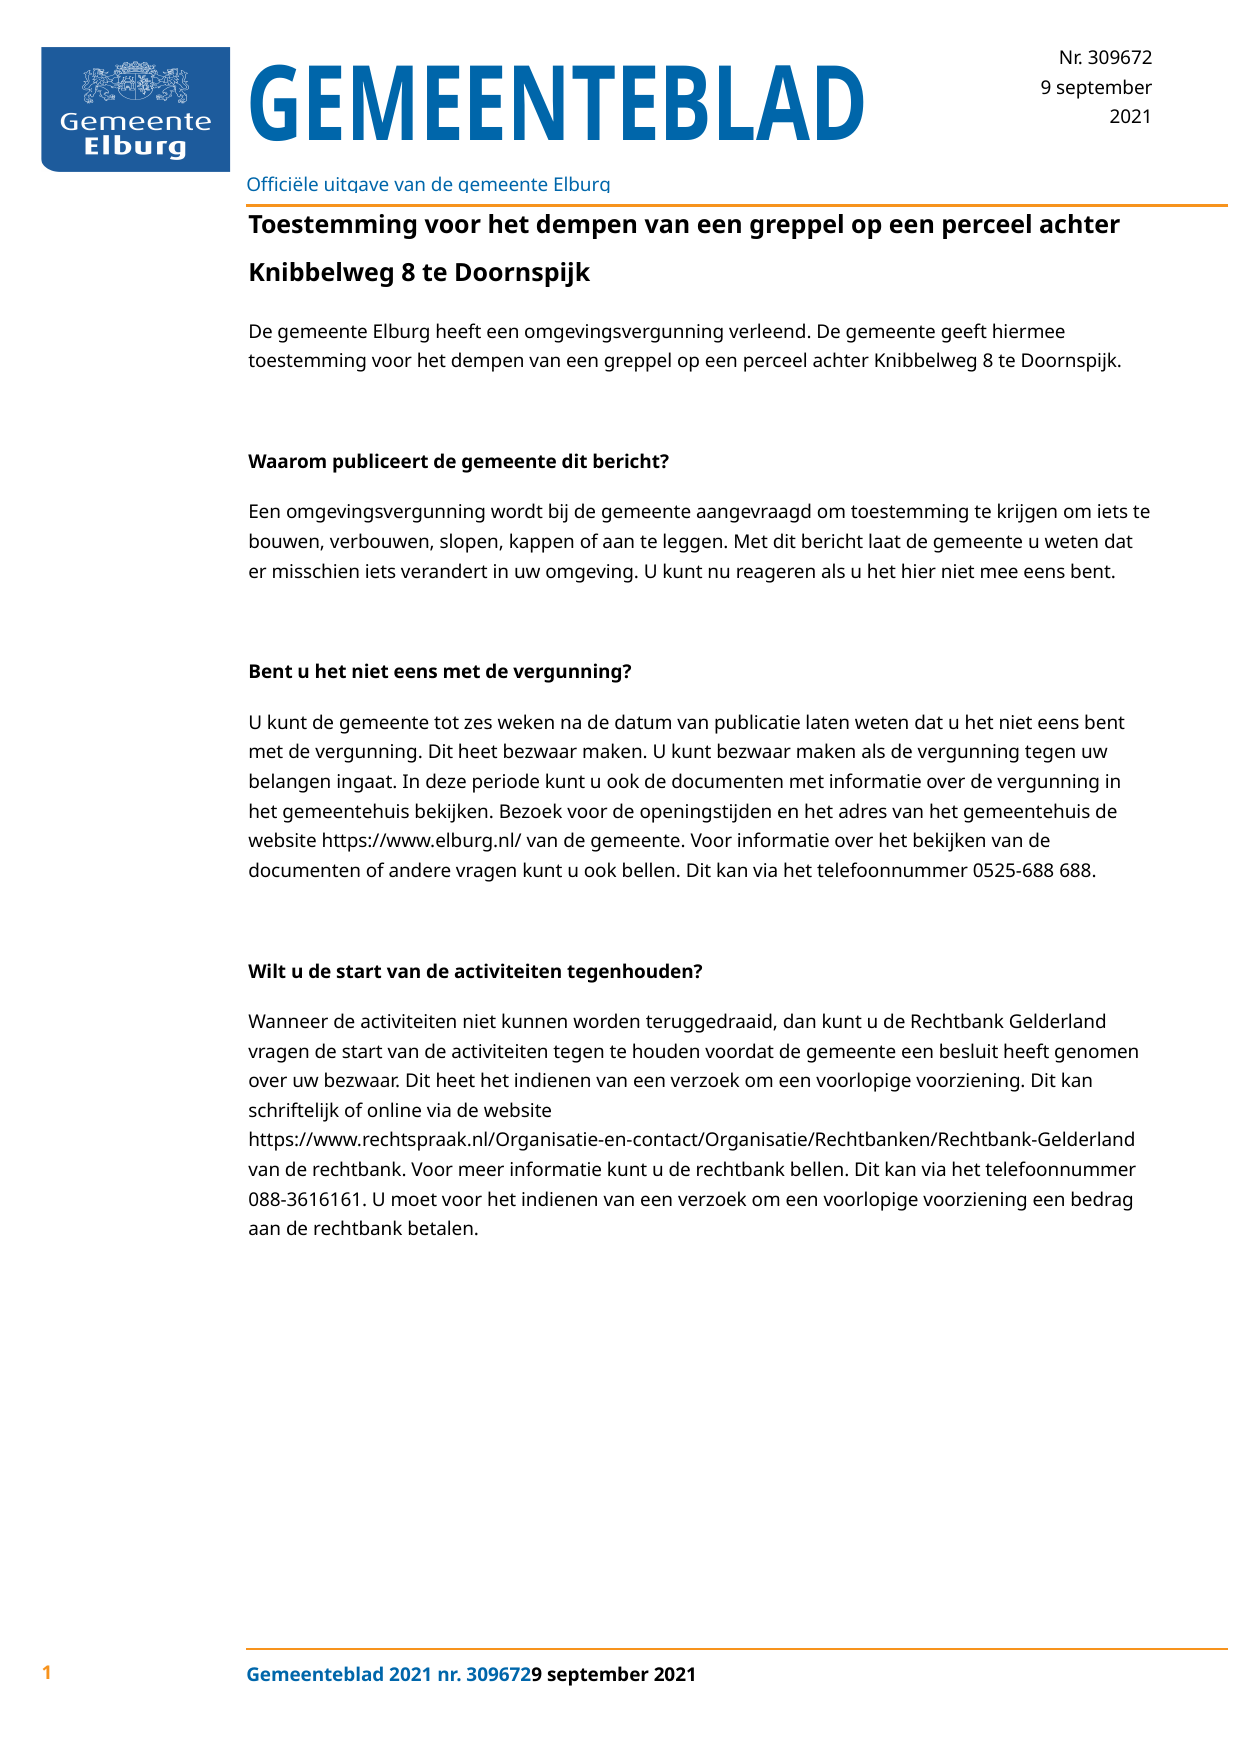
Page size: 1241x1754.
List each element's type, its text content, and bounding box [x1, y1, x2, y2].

text De gemeente Elburg heeft een omgevingsvergunning verleend. De gemeente geeft hiermee toestemming voor het dempen van een greppel op een perceel achter Knibbelweg 8 te Doornspijk. [248, 318, 1152, 373]
picture [41, 47, 231, 172]
text Bent u het niet eens met de vergunning? [248, 659, 1152, 684]
text U kunt de gemeente tot zes weken na de datum van publicatie laten weten dat u het niet eens bent met de vergunning. Dit heet bezwaar maken. U kunt bezwaar maken als de vergunning tegen uw belangen ingaat. In deze periode kunt u ook de documenten met informatie over de vergunning in het gemeentehuis bekijken. Bezoek voor de openingstijden en het adres van het gemeentehuis de website https://www.elburg.nl/ van de gemeente. Voor informatie over het bekijken van de documenten of andere vragen kunt u ook bellen. Dit kan via het telefoonnummer 0525-688 688. [248, 709, 1152, 883]
text Een omgevingsvergunning wordt bij de gemeente aangevraagd om toestemming te krijgen om iets te bouwen, verbouwen, slopen, kappen of aan te leggen. Met dit bericht laat de gemeente u weten dat er misschien iets verandert in uw omgeving. U kunt nu reageren als u het hier niet mee eens bent. [248, 499, 1152, 584]
text Wilt u de start van de activiteiten tegenhouden? [248, 958, 1152, 984]
text Wanneer de activiteiten niet kunnen worden teruggedraaid, dan kunt u de Rechtbank Gelderland vragen de start van de activiteiten tegen te houden voordat de gemeente een besluit heeft genomen over uw bezwaar. Dit heet het indienen van een verzoek om een voorlopige voorziening. Dit kan schriftelijk of online via de website https://www.rechtspraak.nl/Organisatie-en-contact/Organisatie/Rechtbanken/Rechtbank-Gelderland van de rechtbank. Voor meer informatie kunt u de rechtbank bellen. Dit kan via het telefoonnummer 088-3616161. U moet voor het indienen van een verzoek om een voorlopige voorziening een bedrag aan de rechtbank betalen. [248, 1008, 1152, 1241]
text Toestemming voor het dempen van een greppel op een perceel achter Knibbelweg 8 te Doornspijk [248, 207, 1152, 288]
text Waarom publiceert de gemeente dit bericht? [248, 448, 1152, 474]
